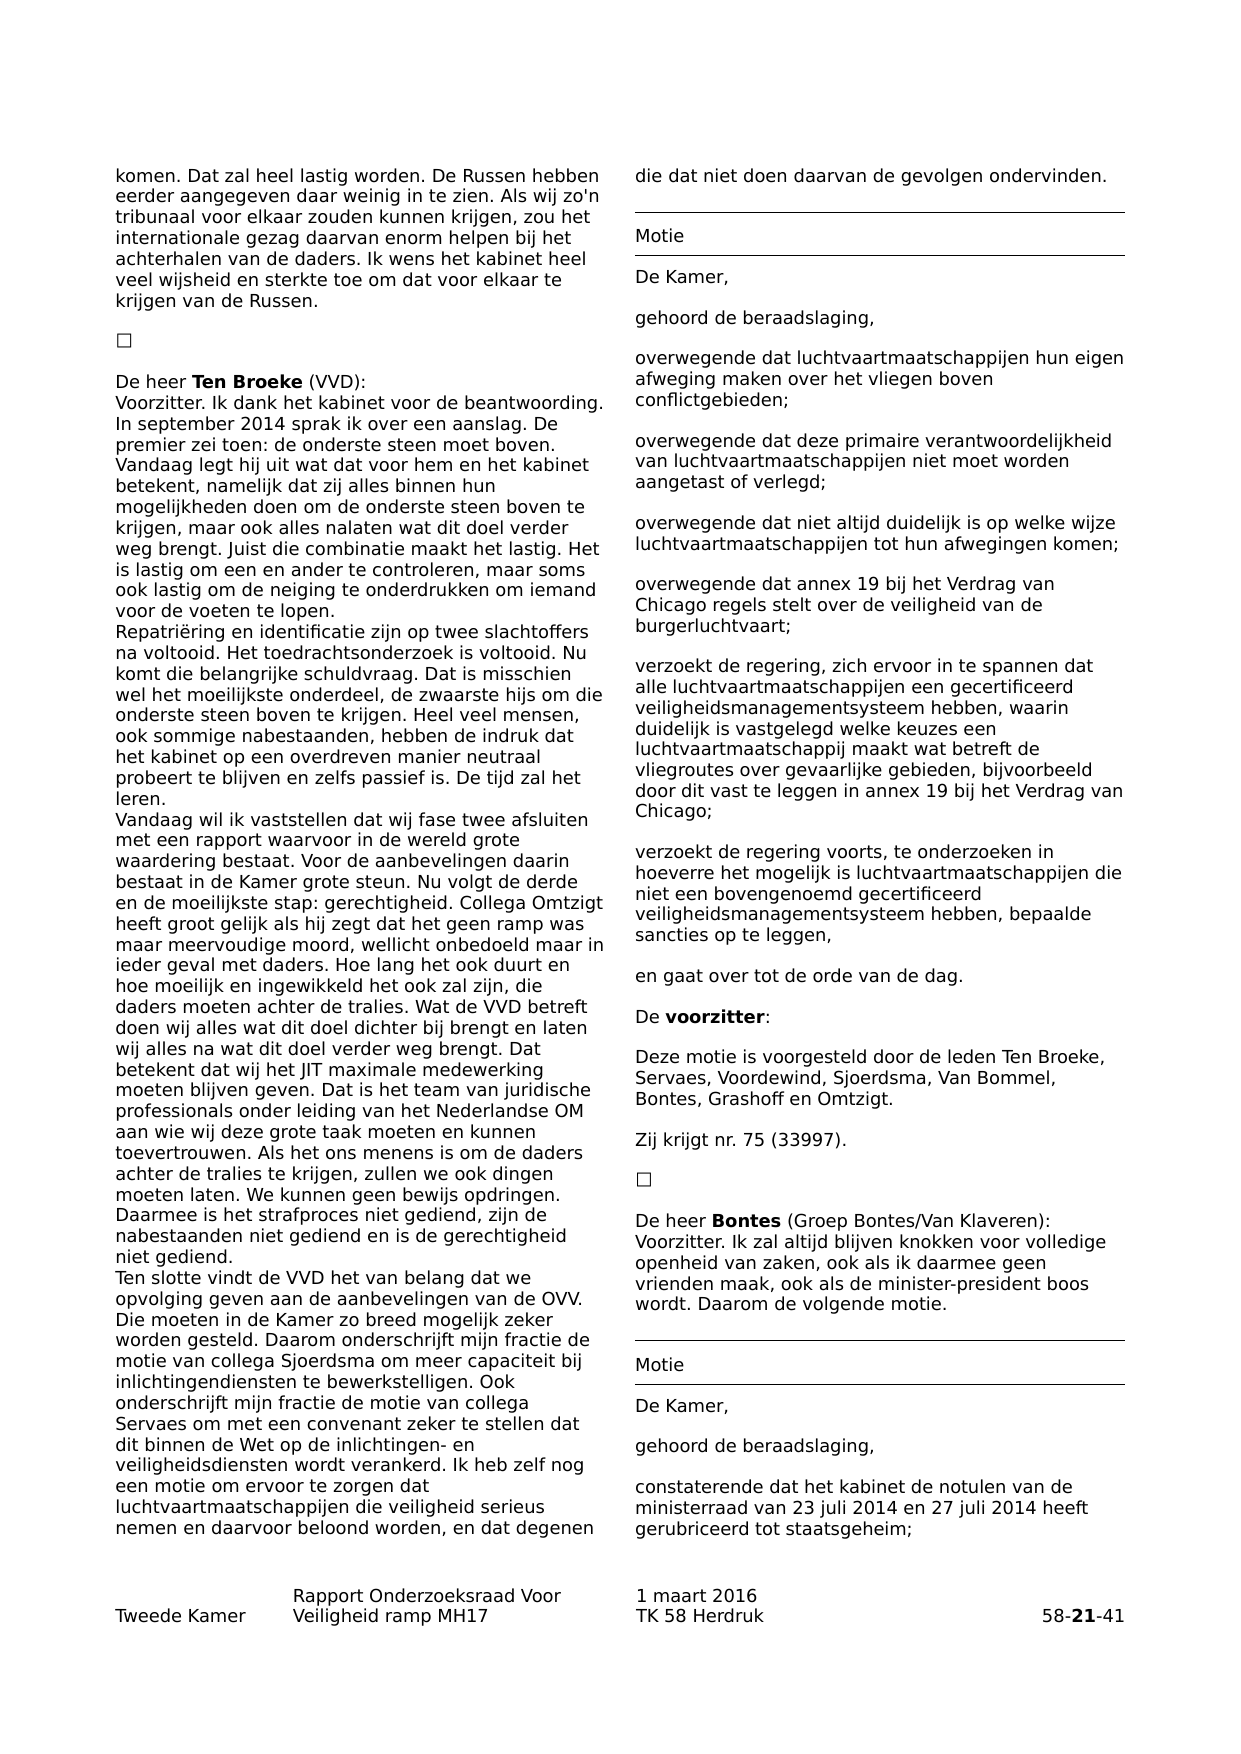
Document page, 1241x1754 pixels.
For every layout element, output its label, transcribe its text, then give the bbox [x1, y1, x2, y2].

text ⬜ [115, 331, 605, 352]
text constaterende dat het kabinet de notulen van de ministerraad van 23 juli 2014 en 27 juli 2014 heeft gerubriceerd tot staatsgeheim; [635, 1477, 1125, 1539]
text Ten slotte vindt de VVD het van belang dat we opvolging geven aan de aanbevelingen van de OVV. Die moeten in de Kamer zo breed mogelijk zeker worden gesteld. Daarom onderschrijft mijn fractie de motie van collega Sjoerdsma om meer capaciteit bij inlichtingendiensten te bewerkstelligen. Ook onderschrijft mijn fractie de motie van collega Servaes om met een convenant zeker te stellen dat dit binnen de Wet op de inlichtingen- en veiligheidsdiensten wordt verankerd. Ik heb zelf nog een motie om ervoor te zorgen dat luchtvaartmaatschappijen die veiligheid serieus nemen en daarvoor beloond worden, en dat degenen [115, 1268, 605, 1538]
text verzoekt de regering, zich ervoor in te spannen dat alle luchtvaartmaatschappijen een gecertificeerd veiligheidsmanagementsysteem hebben, waarin duidelijk is vastgelegd welke keuzes een luchtvaartmaatschappij maakt wat betreft de vliegroutes over gevaarlijke gebieden, bijvoorbeeld door dit vast te leggen in annex 19 bij het Verdrag van Chicago; [635, 656, 1125, 822]
text De Kamer, [635, 1396, 1125, 1416]
text komen. Dat zal heel lastig worden. De Russen hebben eerder aangegeven daar weinig in te zien. Als wij zo'n tribunaal voor elkaar zouden kunnen krijgen, zou het internationale gezag daarvan enorm helpen bij het achterhalen van de daders. Ik wens het kabinet heel veel wijsheid en sterkte toe om dat voor elkaar te krijgen van de Russen. [115, 165, 605, 311]
text Voorzitter. Ik zal altijd blijven knokken voor volledige openheid van zaken, ook als ik daarmee geen vrienden maak, ook als de minister-president boos wordt. Daarom de volgende motie. [635, 1232, 1125, 1315]
text gehoord de beraadslaging, [635, 307, 1125, 328]
text De heer Bontes (Groep Bontes/Van Klaveren): [635, 1211, 1125, 1232]
text Motie [635, 226, 1125, 247]
text De voorzitter: [635, 1006, 1125, 1027]
text en gaat over tot de orde van de dag. [635, 966, 1125, 986]
text Voorzitter. Ik dank het kabinet voor de beantwoording. In september 2014 sprak ik over een aanslag. De premier zei toen: de onderste steen moet boven. Vandaag legt hij uit wat dat voor hem en het kabinet betekent, namelijk dat zij alles binnen hun mogelijkheden doen om de onderste steen boven te krijgen, maar ook alles nalaten wat dit doel verder weg brengt. Juist die combinatie maakt het lastig. Het is lastig om een en ander te controleren, maar soms ook lastig om de neiging te onderdrukken om iemand voor de voeten te lopen. [115, 393, 605, 622]
text overwegende dat annex 19 bij het Verdrag van Chicago regels stelt over de veiligheid van de burgerluchtvaart; [635, 574, 1125, 636]
text De heer Ten Broeke (VVD): [115, 372, 605, 393]
text Repatriëring en identificatie zijn op twee slachtoffers na voltooid. Het toedrachtsonderzoek is voltooid. Nu komt die belangrijke schuldvraag. Dat is misschien wel het moeilijkste onderdeel, de zwaarste hijs om die onderste steen boven te krijgen. Heel veel mensen, ook sommige nabestaanden, hebben de indruk dat het kabinet op een overdreven manier neutraal probeert te blijven en zelfs passief is. De tijd zal het leren. [115, 622, 605, 809]
text Motie [635, 1355, 1125, 1376]
text die dat niet doen daarvan de gevolgen ondervinden. [635, 165, 1125, 186]
text ⬜ [635, 1170, 1125, 1191]
text Deze motie is voorgesteld door de leden Ten Broeke, Servaes, Voordewind, Sjoerdsma, Van Bommel, Bontes, Grashoff en Omtzigt. [635, 1047, 1125, 1109]
text gehoord de beraadslaging, [635, 1436, 1125, 1457]
text verzoekt de regering voorts, te onderzoeken in hoeverre het mogelijk is luchtvaartmaatschappijen die niet een bovengenoemd gecertificeerd veiligheidsmanagementsysteem hebben, bepaalde sancties op te leggen, [635, 842, 1125, 946]
text De Kamer, [635, 267, 1125, 287]
text overwegende dat deze primaire verantwoordelijkheid van luchtvaartmaatschappijen niet moet worden aangetast of verlegd; [635, 430, 1125, 493]
text overwegende dat luchtvaartmaatschappijen hun eigen afweging maken over het vliegen boven conflictgebieden; [635, 348, 1125, 410]
text overwegende dat niet altijd duidelijk is op welke wijze luchtvaartmaatschappijen tot hun afwegingen komen; [635, 513, 1125, 554]
text Vandaag wil ik vaststellen dat wij fase twee afsluiten met een rapport waarvoor in de wereld grote waardering bestaat. Voor de aanbevelingen daarin bestaat in de Kamer grote steun. Nu volgt de derde en de moeilijkste stap: gerechtigheid. Collega Omtzigt heeft groot gelijk als hij zegt dat het geen ramp was maar meervoudige moord, wellicht onbedoeld maar in ieder geval met daders. Hoe lang het ook duurt en hoe moeilijk en ingewikkeld het ook zal zijn, die daders moeten achter de tralies. Wat de VVD betreft doen wij alles wat dit doel dichter bij brengt en laten wij alles na wat dit doel verder weg brengt. Dat betekent dat wij het JIT maximale medewerking moeten blijven geven. Dat is het team van juridische professionals onder leiding van het Nederlandse OM aan wie wij deze grote taak moeten en kunnen toevertrouwen. Als het ons menens is om de daders achter de tralies te krijgen, zullen we ook dingen moeten laten. We kunnen geen bewijs opdringen. Daarmee is het strafproces niet gediend, zijn de nabestaanden niet gediend en is de gerechtigheid niet gediend. [115, 809, 605, 1268]
text Zij krijgt nr. 75 (33997). [635, 1129, 1125, 1150]
